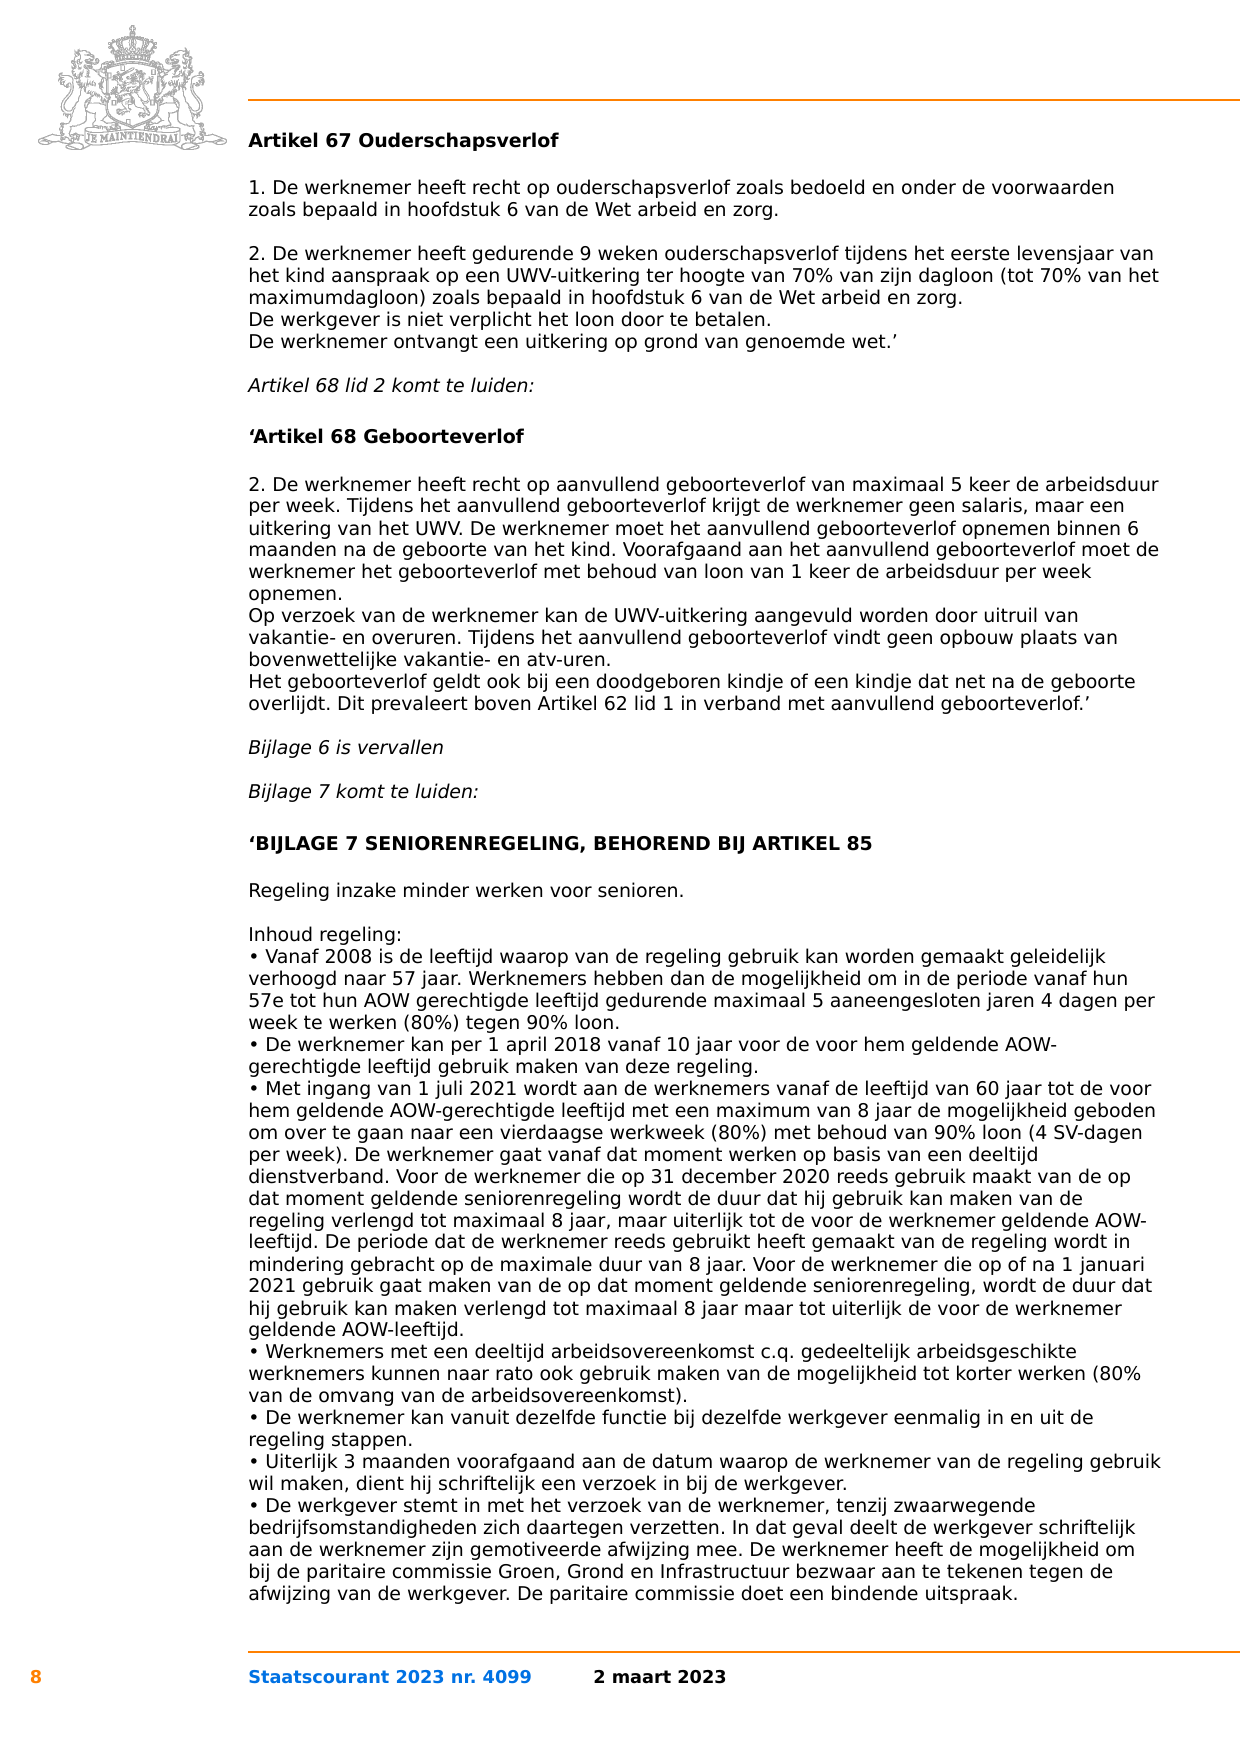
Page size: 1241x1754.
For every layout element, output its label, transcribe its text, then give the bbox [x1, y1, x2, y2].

text Op verzoek van de werknemer kan de UWV-uitkering aangevuld worden door uitruil van vakantie- en overuren. Tijdens het aanvullend geboorteverlof vindt geen opbouw plaats van bovenwettelijke vakantie- en atv-uren. [248, 605, 1163, 671]
text Bijlage 7 komt te luiden: [248, 781, 1163, 803]
subtitle ‘BIJLAGE 7 SENIORENREGELING, BEHOREND BIJ ARTIKEL 85 [248, 833, 1163, 855]
text 1. De werknemer heeft recht op ouderschapsverlof zoals bedoeld en onder de voorwaarden zoals bepaald in hoofdstuk 6 van de Wet arbeid en zorg. [248, 177, 1163, 221]
text De werknemer ontvangt een uitkering op grond van genoemde wet.’ [248, 331, 1163, 353]
text Het geboorteverlof geldt ook bij een doodgeboren kindje of een kindje dat net na de geboorte overlijdt. Dit prevaleert boven Artikel 62 lid 1 in verband met aanvullend geboorteverlof.’ [248, 671, 1163, 715]
text • Vanaf 2008 is de leeftijd waarop van de regeling gebruik kan worden gemaakt geleidelijk verhoogd naar 57 jaar. Werknemers hebben dan de mogelijkheid om in de periode vanaf hun 57e tot hun AOW gerechtigde leeftijd gedurende maximaal 5 aaneengesloten jaren 4 dagen per week te werken (80%) tegen 90% loon. [248, 946, 1163, 1034]
text Artikel 68 lid 2 komt te luiden: [248, 374, 1163, 396]
text • Werknemers met een deeltijd arbeidsovereenkomst c.q. gedeeltelijk arbeidsgeschikte werknemers kunnen naar rato ook gebruik maken van de mogelijkheid tot korter werken (80% van de omvang van de arbeidsovereenkomst). [248, 1341, 1163, 1407]
text • De werkgever stemt in met het verzoek van de werknemer, tenzij zwaarwegende bedrijfsomstandigheden zich daartegen verzetten. In dat geval deelt de werkgever schriftelijk aan de werknemer zijn gemotiveerde afwijzing mee. De werknemer heeft de mogelijkheid om bij de paritaire commissie Groen, Grond en Infrastructuur bezwaar aan te tekenen tegen de afwijzing van de werkgever. De paritaire commissie doet een bindende uitspraak. [248, 1495, 1163, 1605]
text Regeling inzake minder werken voor senioren. [248, 880, 1163, 902]
text Inhoud regeling: [248, 924, 1163, 946]
subtitle ‘Artikel 68 Geboorteverlof [248, 426, 1163, 448]
text • De werknemer kan vanuit dezelfde functie bij dezelfde werkgever eenmalig in en uit de regeling stappen. [248, 1407, 1163, 1451]
text Bijlage 6 is vervallen [248, 737, 1163, 759]
text De werkgever is niet verplicht het loon door te betalen. [248, 309, 1163, 331]
text • Uiterlijk 3 maanden voorafgaand aan de datum waarop de werknemer van de regeling gebruik wil maken, dient hij schriftelijk een verzoek in bij de werkgever. [248, 1451, 1163, 1495]
text • Met ingang van 1 juli 2021 wordt aan de werknemers vanaf de leeftijd van 60 jaar tot de voor hem geldende AOW-gerechtigde leeftijd met een maximum van 8 jaar de mogelijkheid geboden om over te gaan naar een vierdaagse werkweek (80%) met behoud van 90% loon (4 SV-dagen per week). De werknemer gaat vanaf dat moment werken op basis van een deeltijd dienstverband. Voor de werknemer die op 31 december 2020 reeds gebruik maakt van de op dat moment geldende seniorenregeling wordt de duur dat hij gebruik kan maken van de regeling verlengd tot maximaal 8 jaar, maar uiterlijk tot de voor de werknemer geldende AOW-leeftijd. De periode dat de werknemer reeds gebruikt heeft gemaakt van de regeling wordt in mindering gebracht op de maximale duur van 8 jaar. Voor de werknemer die op of na 1 januari 2021 gebruik gaat maken van de op dat moment geldende seniorenregeling, wordt de duur dat hij gebruik kan maken verlengd tot maximaal 8 jaar maar tot uiterlijk de voor de werknemer geldende AOW-leeftijd. [248, 1078, 1163, 1341]
subtitle Artikel 67 Ouderschapsverlof [248, 130, 1163, 152]
text 2. De werknemer heeft gedurende 9 weken ouderschapsverlof tijdens het eerste levensjaar van het kind aanspraak op een UWV-uitkering ter hoogte van 70% van zijn dagloon (tot 70% van het maximumdagloon) zoals bepaald in hoofdstuk 6 van de Wet arbeid en zorg. [248, 243, 1163, 309]
picture [38, 25, 227, 150]
text 2. De werknemer heeft recht op aanvullend geboorteverlof van maximaal 5 keer de arbeidsduur per week. Tijdens het aanvullend geboorteverlof krijgt de werknemer geen salaris, maar een uitkering van het UWV. De werknemer moet het aanvullend geboorteverlof opnemen binnen 6 maanden na de geboorte van het kind. Voorafgaand aan het aanvullend geboorteverlof moet de werknemer het geboorteverlof met behoud van loon van 1 keer de arbeidsduur per week opnemen. [248, 473, 1163, 605]
text • De werknemer kan per 1 april 2018 vanaf 10 jaar voor de voor hem geldende AOW-gerechtigde leeftijd gebruik maken van deze regeling. [248, 1034, 1163, 1078]
